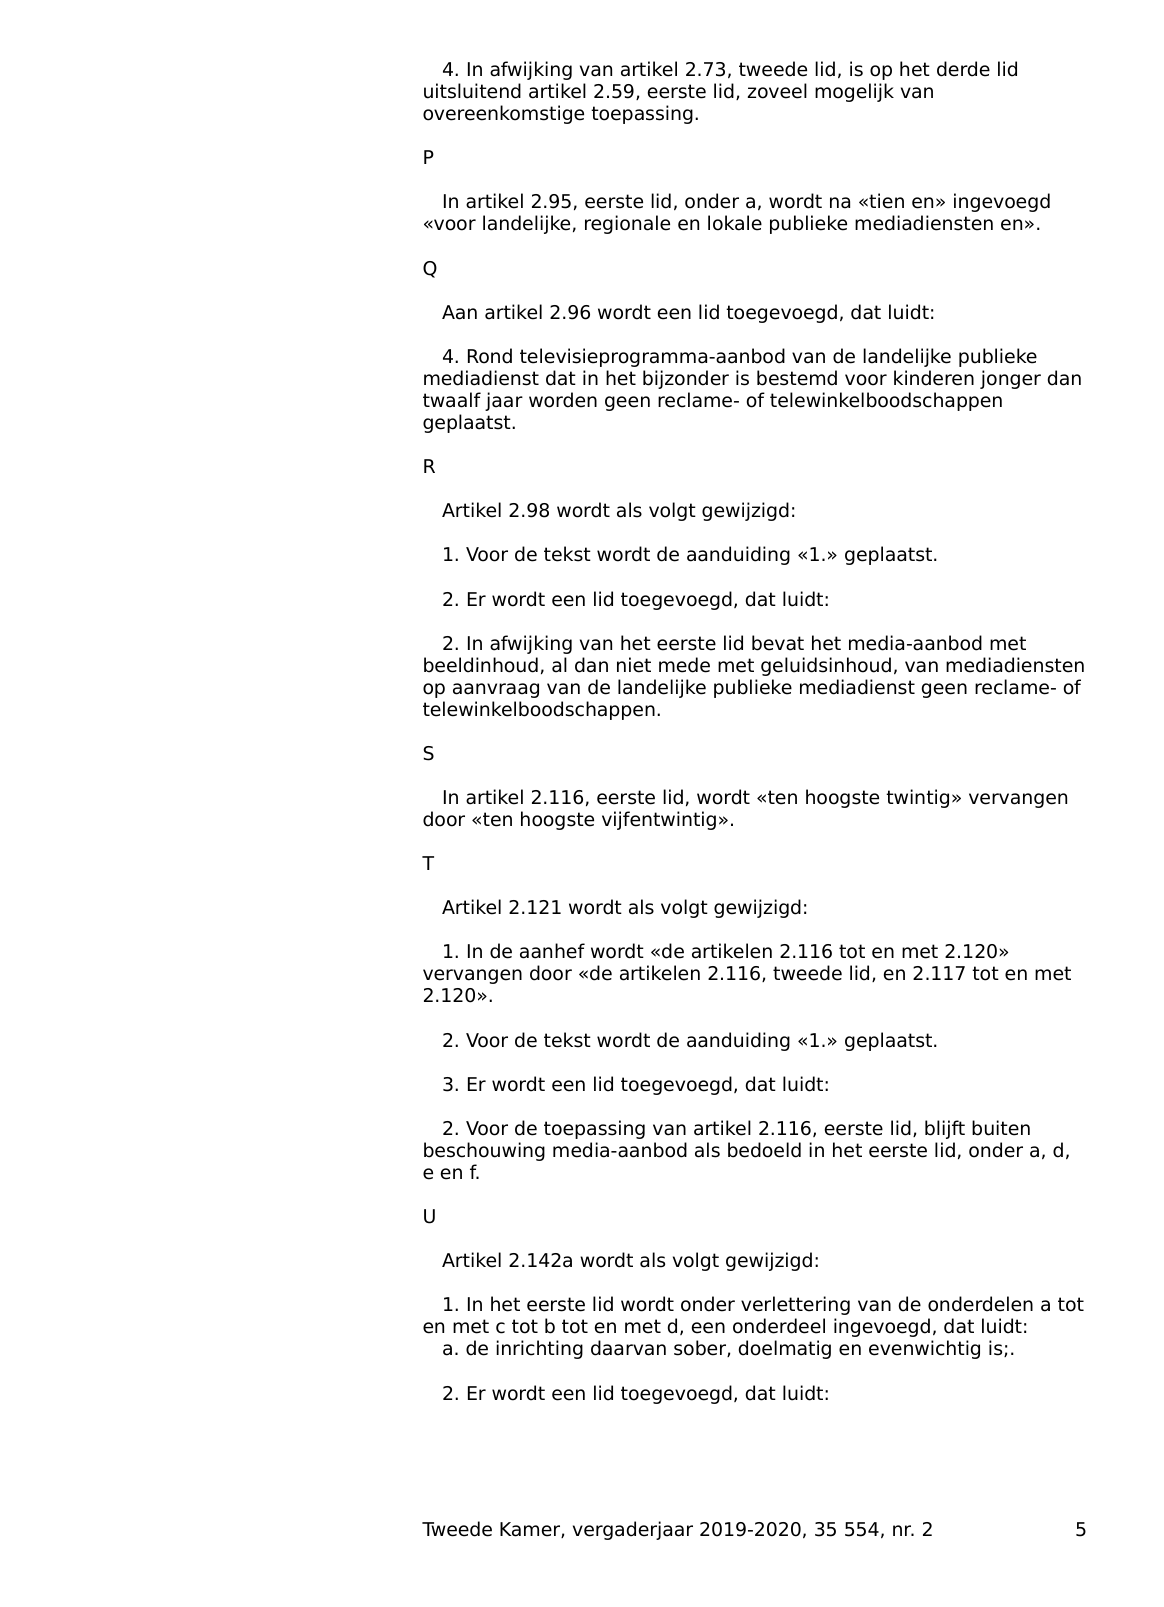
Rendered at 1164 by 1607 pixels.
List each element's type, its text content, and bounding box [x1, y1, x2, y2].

text 4. In afwijking van artikel 2.73, tweede lid, is op het derde lid uitsluitend artikel 2.59, eerste lid, zoveel mogelijk van overeenkomstige toepassing. [422, 59, 1087, 125]
text 3. Er wordt een lid toegevoegd, dat luidt: [422, 1074, 1087, 1096]
text T [422, 853, 1087, 875]
text U [422, 1206, 1087, 1228]
text 2. Er wordt een lid toegevoegd, dat luidt: [422, 588, 1087, 610]
text In artikel 2.95, eerste lid, onder a, wordt na «tien en» ingevoegd «voor landelijke, regionale en lokale publieke mediadiensten en». [422, 191, 1087, 235]
text Artikel 2.98 wordt als volgt gewijzigd: [422, 500, 1087, 522]
text P [422, 147, 1087, 169]
text Artikel 2.142a wordt als volgt gewijzigd: [422, 1250, 1087, 1272]
text 2. Voor de tekst wordt de aanduiding «1.» geplaatst. [422, 1029, 1087, 1051]
text 1. In de aanhef wordt «de artikelen 2.116 tot en met 2.120» vervangen door «de artikelen 2.116, tweede lid, en 2.117 tot en met 2.120». [422, 941, 1087, 1007]
text 2. In afwijking van het eerste lid bevat het media-aanbod met beeldinhoud, al dan niet mede met geluidsinhoud, van mediadiensten op aanvraag van de landelijke publieke mediadienst geen reclame- of telewinkelboodschappen. [422, 633, 1087, 721]
text S [422, 743, 1087, 765]
text 1. Voor de tekst wordt de aanduiding «1.» geplaatst. [422, 544, 1087, 566]
text a. de inrichting daarvan sober, doelmatig en evenwichtig is;. [422, 1338, 1087, 1360]
text Aan artikel 2.96 wordt een lid toegevoegd, dat luidt: [422, 302, 1087, 324]
text 2. Er wordt een lid toegevoegd, dat luidt: [422, 1382, 1087, 1404]
text 4. Rond televisieprogramma-aanbod van de landelijke publieke mediadienst dat in het bijzonder is bestemd voor kinderen jonger dan twaalf jaar worden geen reclame- of telewinkelboodschappen geplaatst. [422, 346, 1087, 434]
text 1. In het eerste lid wordt onder verlettering van de onderdelen a tot en met c tot b tot en met d, een onderdeel ingevoegd, dat luidt: [422, 1294, 1087, 1338]
text R [422, 456, 1087, 478]
text Artikel 2.121 wordt als volgt gewijzigd: [422, 897, 1087, 919]
text In artikel 2.116, eerste lid, wordt «ten hoogste twintig» vervangen door «ten hoogste vijfentwintig». [422, 787, 1087, 831]
text 2. Voor de toepassing van artikel 2.116, eerste lid, blijft buiten beschouwing media-aanbod als bedoeld in het eerste lid, onder a, d, e en f. [422, 1118, 1087, 1184]
text Q [422, 257, 1087, 279]
